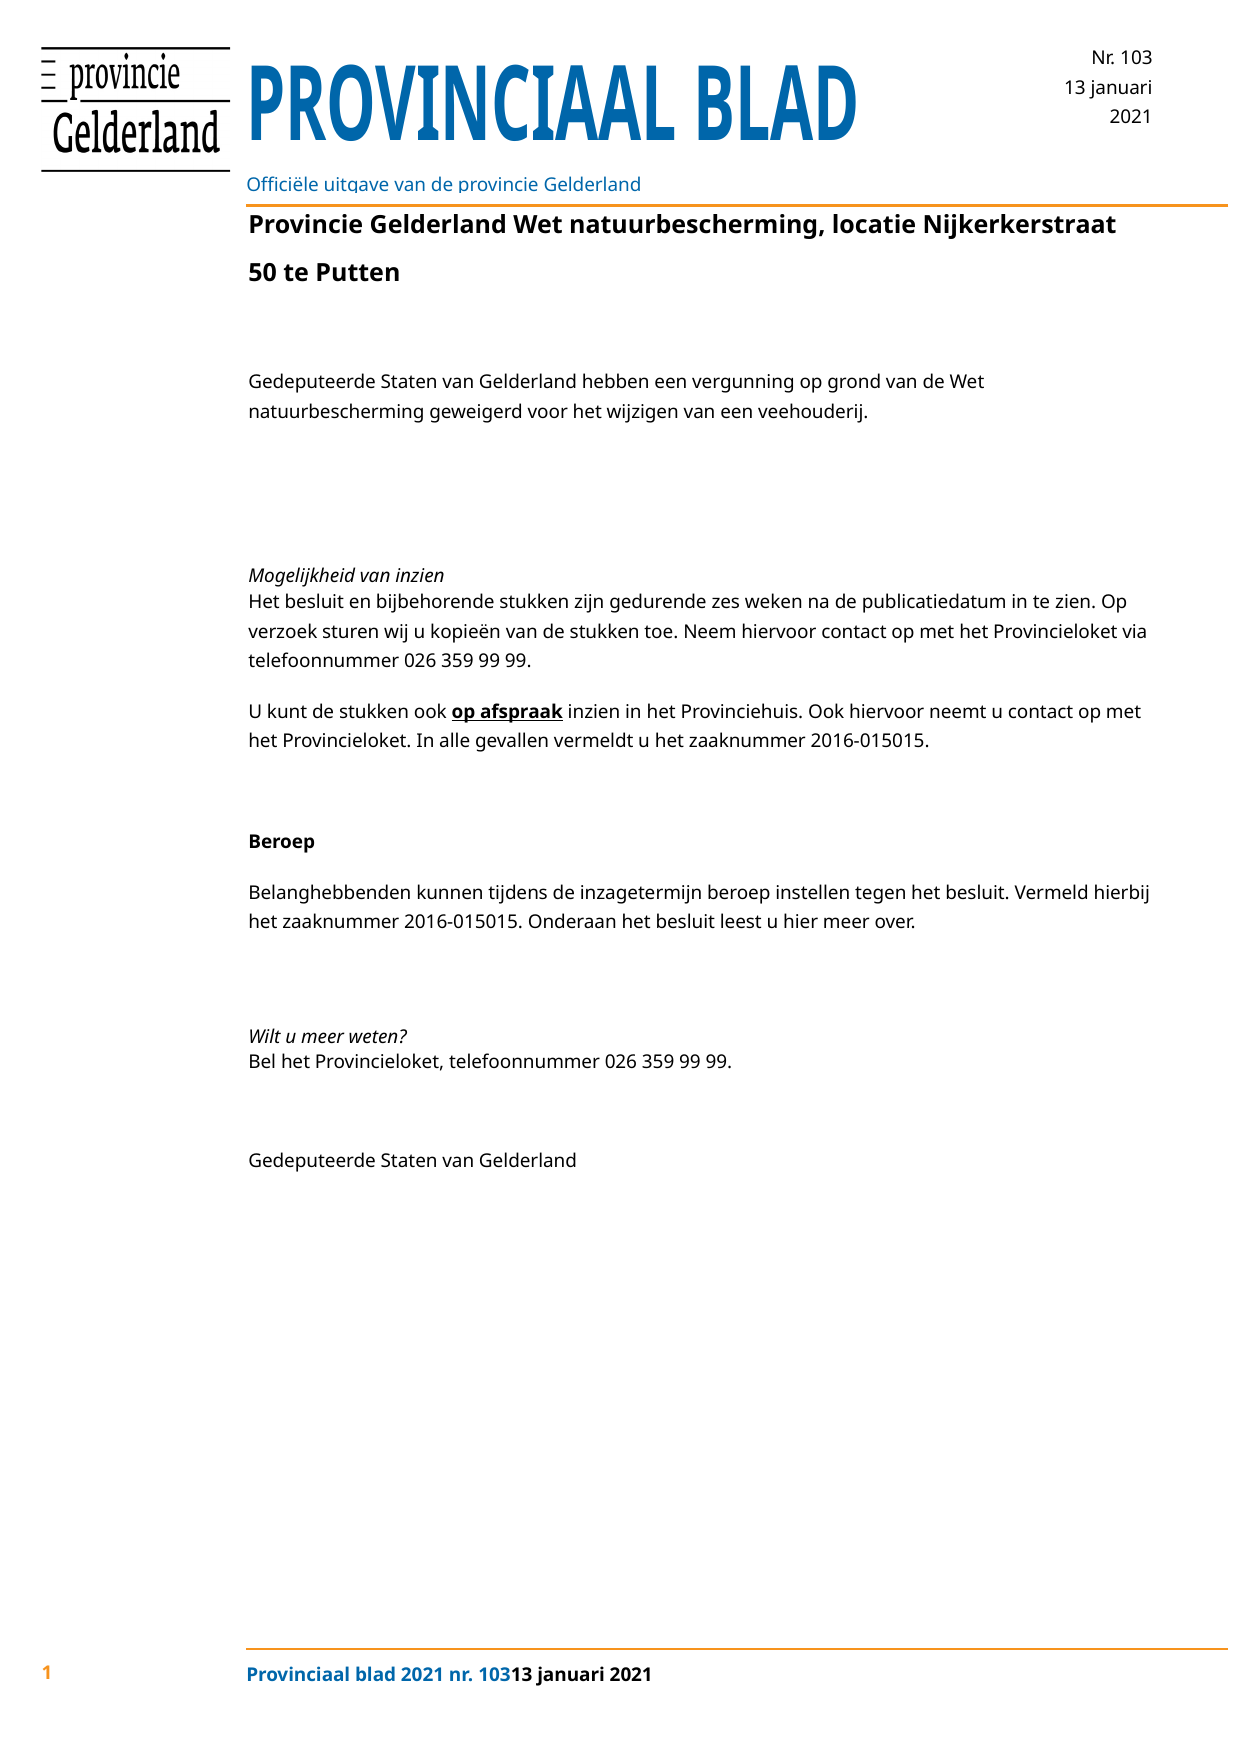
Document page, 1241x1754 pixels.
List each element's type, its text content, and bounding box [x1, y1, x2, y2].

text Provincie Gelderland Wet natuurbescherming, locatie Nijkerkerstraat 50 te Putten [248, 207, 1152, 288]
text Wilt u meer weten? [248, 1023, 1152, 1048]
text Gedeputeerde Staten van Gelderland hebben een vergunning op grond van de Wet natuurbescherming geweigerd voor het wijzigen van een veehouderij. [248, 368, 1152, 424]
text Belanghebbenden kunnen tijdens de inzagetermijn beroep instellen tegen het besluit. Vermeld hierbij het zaaknummer 2016-015015. Onderaan het besluit leest u hier meer over. [248, 879, 1152, 934]
text Beroep [248, 828, 1152, 854]
text U kunt de stukken ook op afspraak inzien in het Provinciehuis. Ook hiervoor neemt u contact op met het Provincieloket. In alle gevallen vermeldt u het zaaknummer 2016-015015. [248, 698, 1152, 753]
picture [41, 47, 231, 172]
text Gedeputeerde Staten van Gelderland [248, 1147, 1152, 1172]
text Het besluit en bijbehorende stukken zijn gedurende zes weken na de publicatiedatum in te zien. Op verzoek sturen wij u kopieën van de stukken toe. Neem hiervoor contact op met het Provincieloket via telefoonnummer 026 359 99 99. [248, 588, 1152, 673]
text Mogelijkheid van inzien [248, 563, 1152, 588]
text Bel het Provincieloket, telefoonnummer 026 359 99 99. [248, 1048, 1152, 1074]
